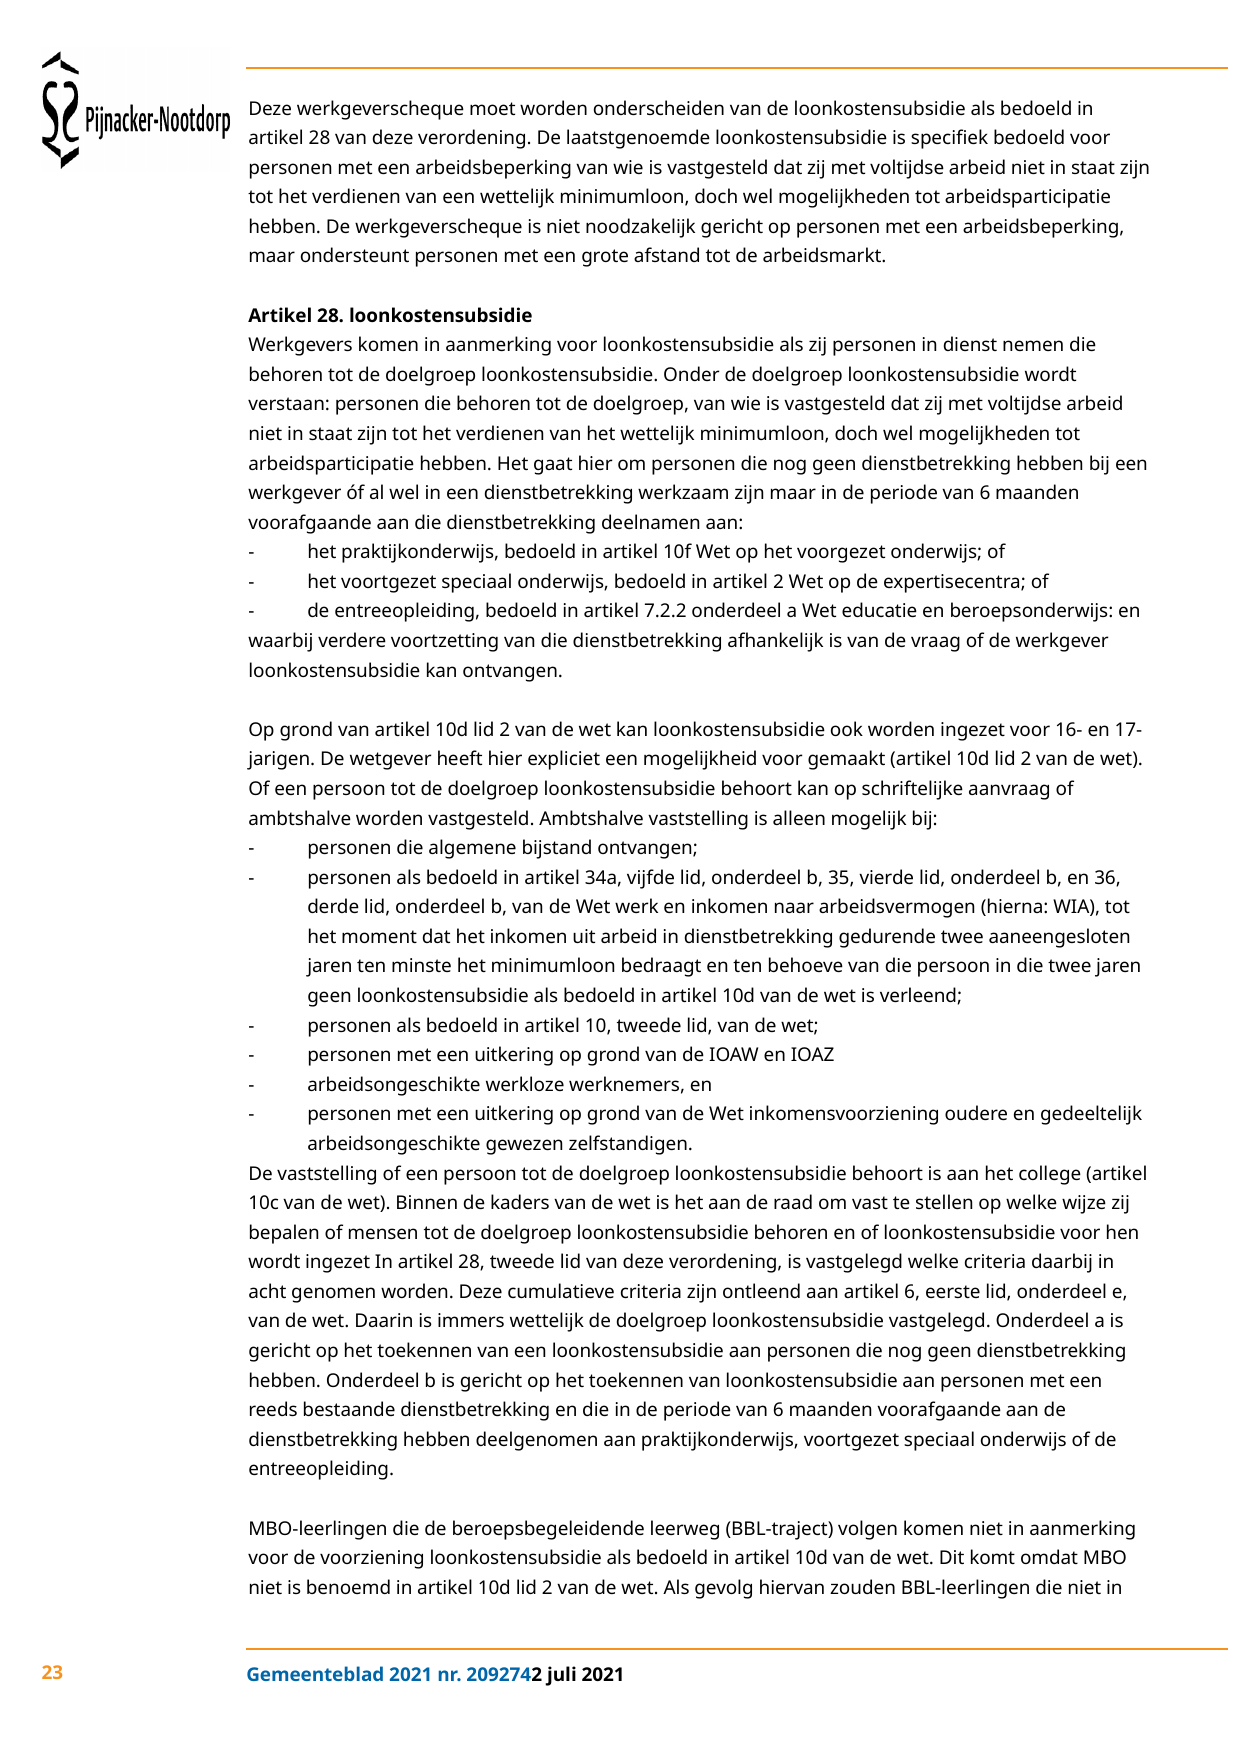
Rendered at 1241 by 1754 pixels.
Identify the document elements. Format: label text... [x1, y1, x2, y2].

picture [41, 47, 231, 172]
list personen als bedoeld in artikel 34a, vijfde lid, onderdeel b, 35, vierde lid, onderdeel b, en 36, derde lid, onderdeel b, van de Wet werk en inkomen naar arbeidsvermogen (hierna: WIA), tot het moment dat het inkomen uit arbeid in dienstbetrekking gedurende twee aaneengesloten jaren ten minste het minimumloon bedraagt en ten behoeve van die persoon in die twee jaren geen loonkostensubsidie als bedoeld in artikel 10d van de wet is verleend; [248, 864, 1152, 1008]
text De vaststelling of een persoon tot de doelgroep loonkostensubsidie behoort is aan het college (artikel 10c van de wet). Binnen de kaders van de wet is het aan de raad om vast te stellen op welke wijze zij bepalen of mensen tot de doelgroep loonkostensubsidie behoren en of loonkostensubsidie voor hen wordt ingezet In artikel 28, tweede lid van deze verordening, is vastgelegd welke criteria daarbij in acht genomen worden. Deze cumulatieve criteria zijn ontleend aan artikel 6, eerste lid, onderdeel e, van de wet. Daarin is immers wettelijk de doelgroep loonkostensubsidie vastgelegd. Onderdeel a is gericht op het toekennen van een loonkostensubsidie aan personen die nog geen dienstbetrekking hebben. Onderdeel b is gericht op het toekennen van loonkostensubsidie aan personen met een reeds bestaande dienstbetrekking en die in de periode van 6 maanden voorafgaande aan de dienstbetrekking hebben deelgenomen aan praktijkonderwijs, voortgezet speciaal onderwijs of de entreeopleiding. [248, 1160, 1152, 1481]
text Artikel 28. loonkostensubsidie [248, 302, 1152, 328]
list het praktijkonderwijs, bedoeld in artikel 10f Wet op het voorgezet onderwijs; of [248, 538, 1152, 564]
list personen die algemene bijstand ontvangen; [248, 834, 1152, 860]
list de entreeopleiding, bedoeld in artikel 7.2.2 onderdeel a Wet educatie en beroepsonderwijs: en [248, 598, 1152, 623]
text Op grond van artikel 10d lid 2 van de wet kan loonkostensubsidie ook worden ingezet voor 16- en 17-jarigen. De wetgever heeft hier expliciet een mogelijkheid voor gemaakt (artikel 10d lid 2 van de wet). [248, 716, 1152, 771]
list het voortgezet speciaal onderwijs, bedoeld in artikel 2 Wet op de expertisecentra; of [248, 568, 1152, 594]
list arbeidsongeschikte werkloze werknemers, en [248, 1071, 1152, 1097]
list personen als bedoeld in artikel 10, tweede lid, van de wet; [248, 1012, 1152, 1038]
list personen met een uitkering op grond van de IOAW en IOAZ [248, 1041, 1152, 1067]
text Deze werkgeverscheque moet worden onderscheiden van de loonkostensubsidie als bedoeld in artikel 28 van deze verordening. De laatstgenoemde loonkostensubsidie is specifiek bedoeld voor personen met een arbeidsbeperking van wie is vastgesteld dat zij met voltijdse arbeid niet in staat zijn tot het verdienen van een wettelijk minimumloon, doch wel mogelijkheden tot arbeidsparticipatie hebben. De werkgeverscheque is niet noodzakelijk gericht op personen met een arbeidsbeperking, maar ondersteunt personen met een grote afstand tot de arbeidsmarkt. [248, 95, 1152, 268]
text MBO-leerlingen die de beroepsbegeleidende leerweg (BBL-traject) volgen komen niet in aanmerking voor de voorziening loonkostensubsidie als bedoeld in artikel 10d van de wet. Dit komt omdat MBO niet is benoemd in artikel 10d lid 2 van de wet. Als gevolg hiervan zouden BBL-leerlingen die niet in [248, 1515, 1152, 1600]
text Werkgevers komen in aanmerking voor loonkostensubsidie als zij personen in dienst nemen die behoren tot de doelgroep loonkostensubsidie. Onder de doelgroep loonkostensubsidie wordt verstaan: personen die behoren tot de doelgroep, van wie is vastgesteld dat zij met voltijdse arbeid niet in staat zijn tot het verdienen van het wettelijk minimumloon, doch wel mogelijkheden tot arbeidsparticipatie hebben. Het gaat hier om personen die nog geen dienstbetrekking hebben bij een werkgever óf al wel in een dienstbetrekking werkzaam zijn maar in de periode van 6 maanden voorafgaande aan die dienstbetrekking deelnamen aan: [248, 331, 1152, 535]
list personen met een uitkering op grond van de Wet inkomensvoorziening oudere en gedeeltelijk arbeidsongeschikte gewezen zelfstandigen. [248, 1101, 1152, 1156]
text waarbij verdere voortzetting van die dienstbetrekking afhankelijk is van de vraag of de werkgever loonkostensubsidie kan ontvangen. [248, 627, 1152, 683]
text Of een persoon tot de doelgroep loonkostensubsidie behoort kan op schriftelijke aanvraag of ambtshalve worden vastgesteld. Ambtshalve vaststelling is alleen mogelijk bij: [248, 775, 1152, 831]
